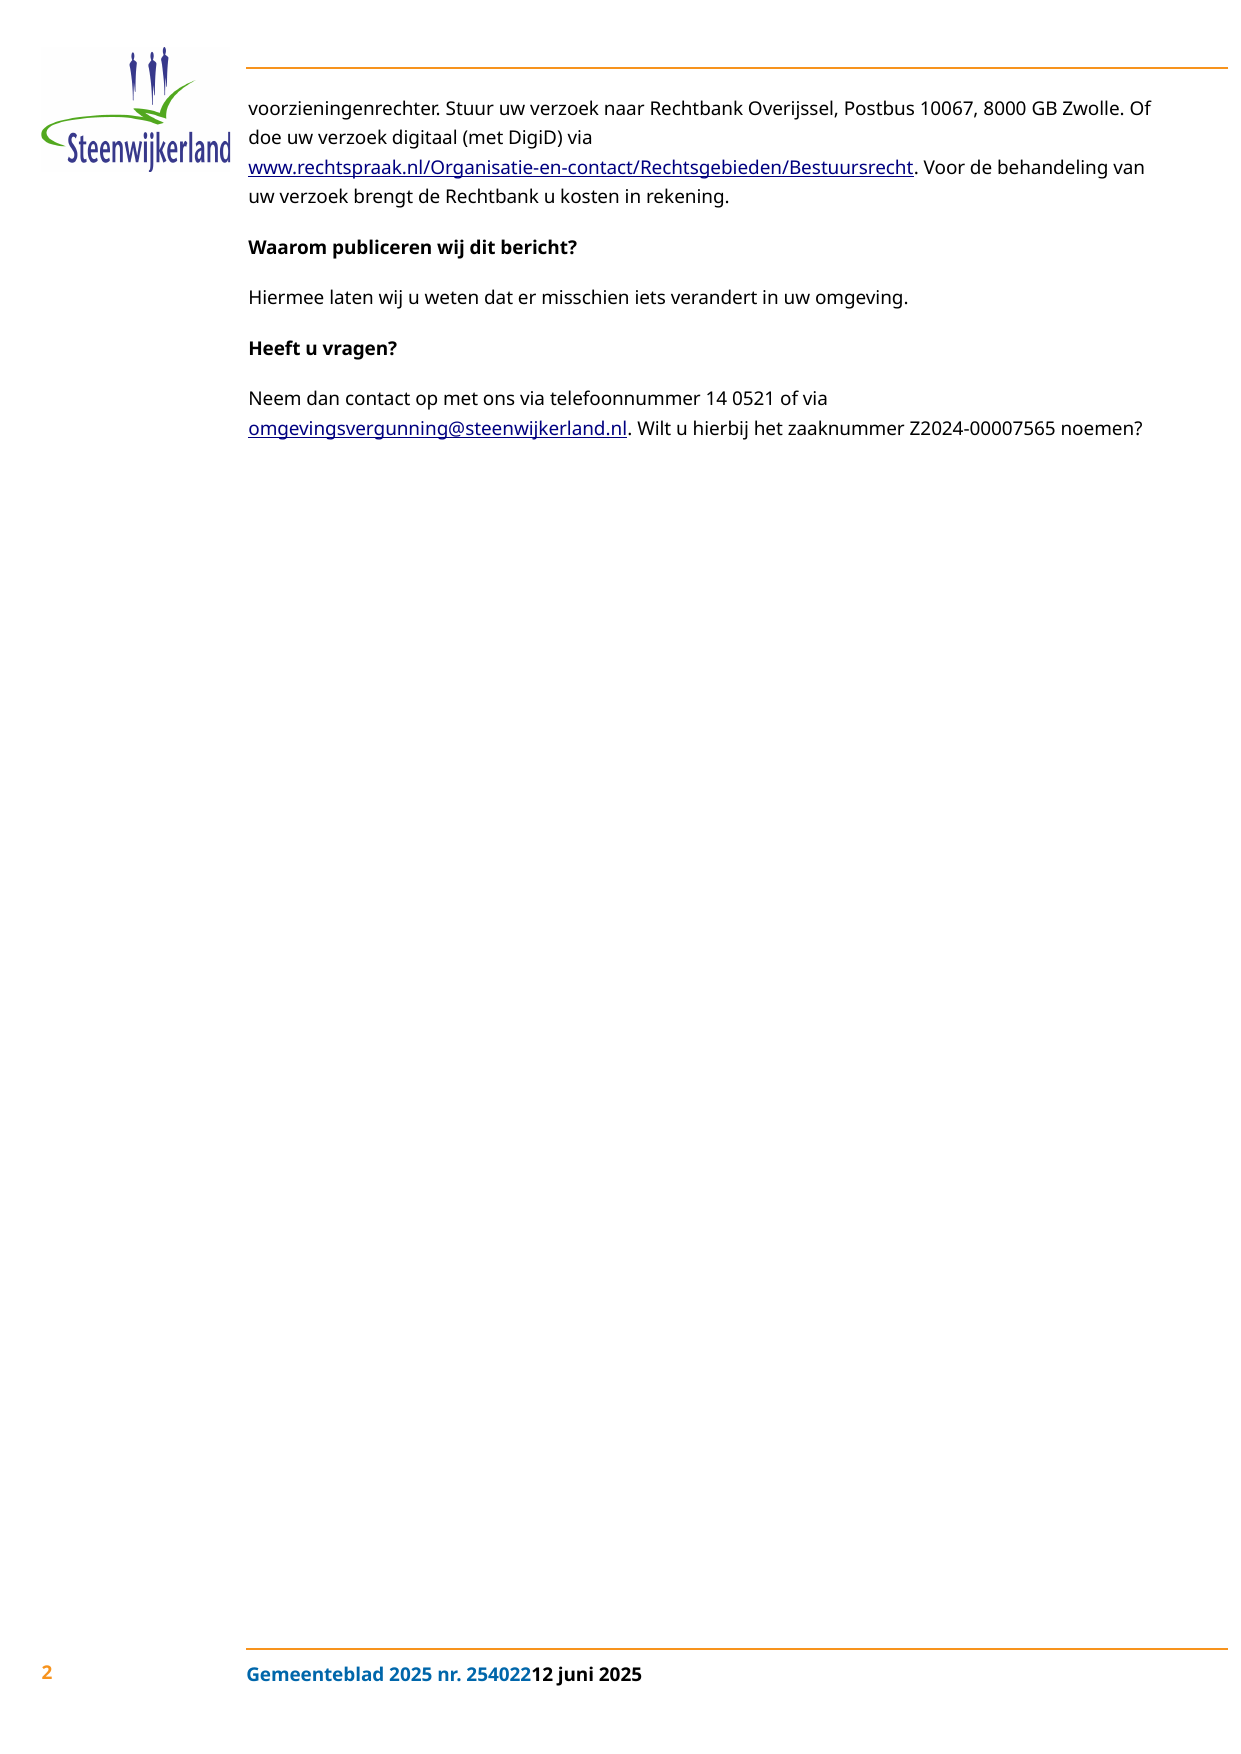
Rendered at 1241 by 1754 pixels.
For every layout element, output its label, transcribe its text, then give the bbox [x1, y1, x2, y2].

text Waarom publiceren wij dit bericht? [248, 234, 1152, 260]
picture [41, 47, 231, 172]
text Hiermee laten wij u weten dat er misschien iets verandert in uw omgeving. [248, 284, 1152, 310]
text Heeft u vragen? [248, 335, 1152, 361]
text Neem dan contact op met ons via telefoonnummer 14 0521 of via omgevingsvergunning@steenwijkerland.nl. Wilt u hierbij het zaaknummer Z2024-00007565 noemen? [248, 385, 1152, 441]
text voorzieningenrechter. Stuur uw verzoek naar Rechtbank Overijssel, Postbus 10067, 8000 GB Zwolle. Of doe uw verzoek digitaal (met DigiD) via www.rechtspraak.nl/Organisatie-en-contact/Rechtsgebieden/Bestuursrecht. Voor de behandeling van uw verzoek brengt de Rechtbank u kosten in rekening. [248, 95, 1152, 209]
